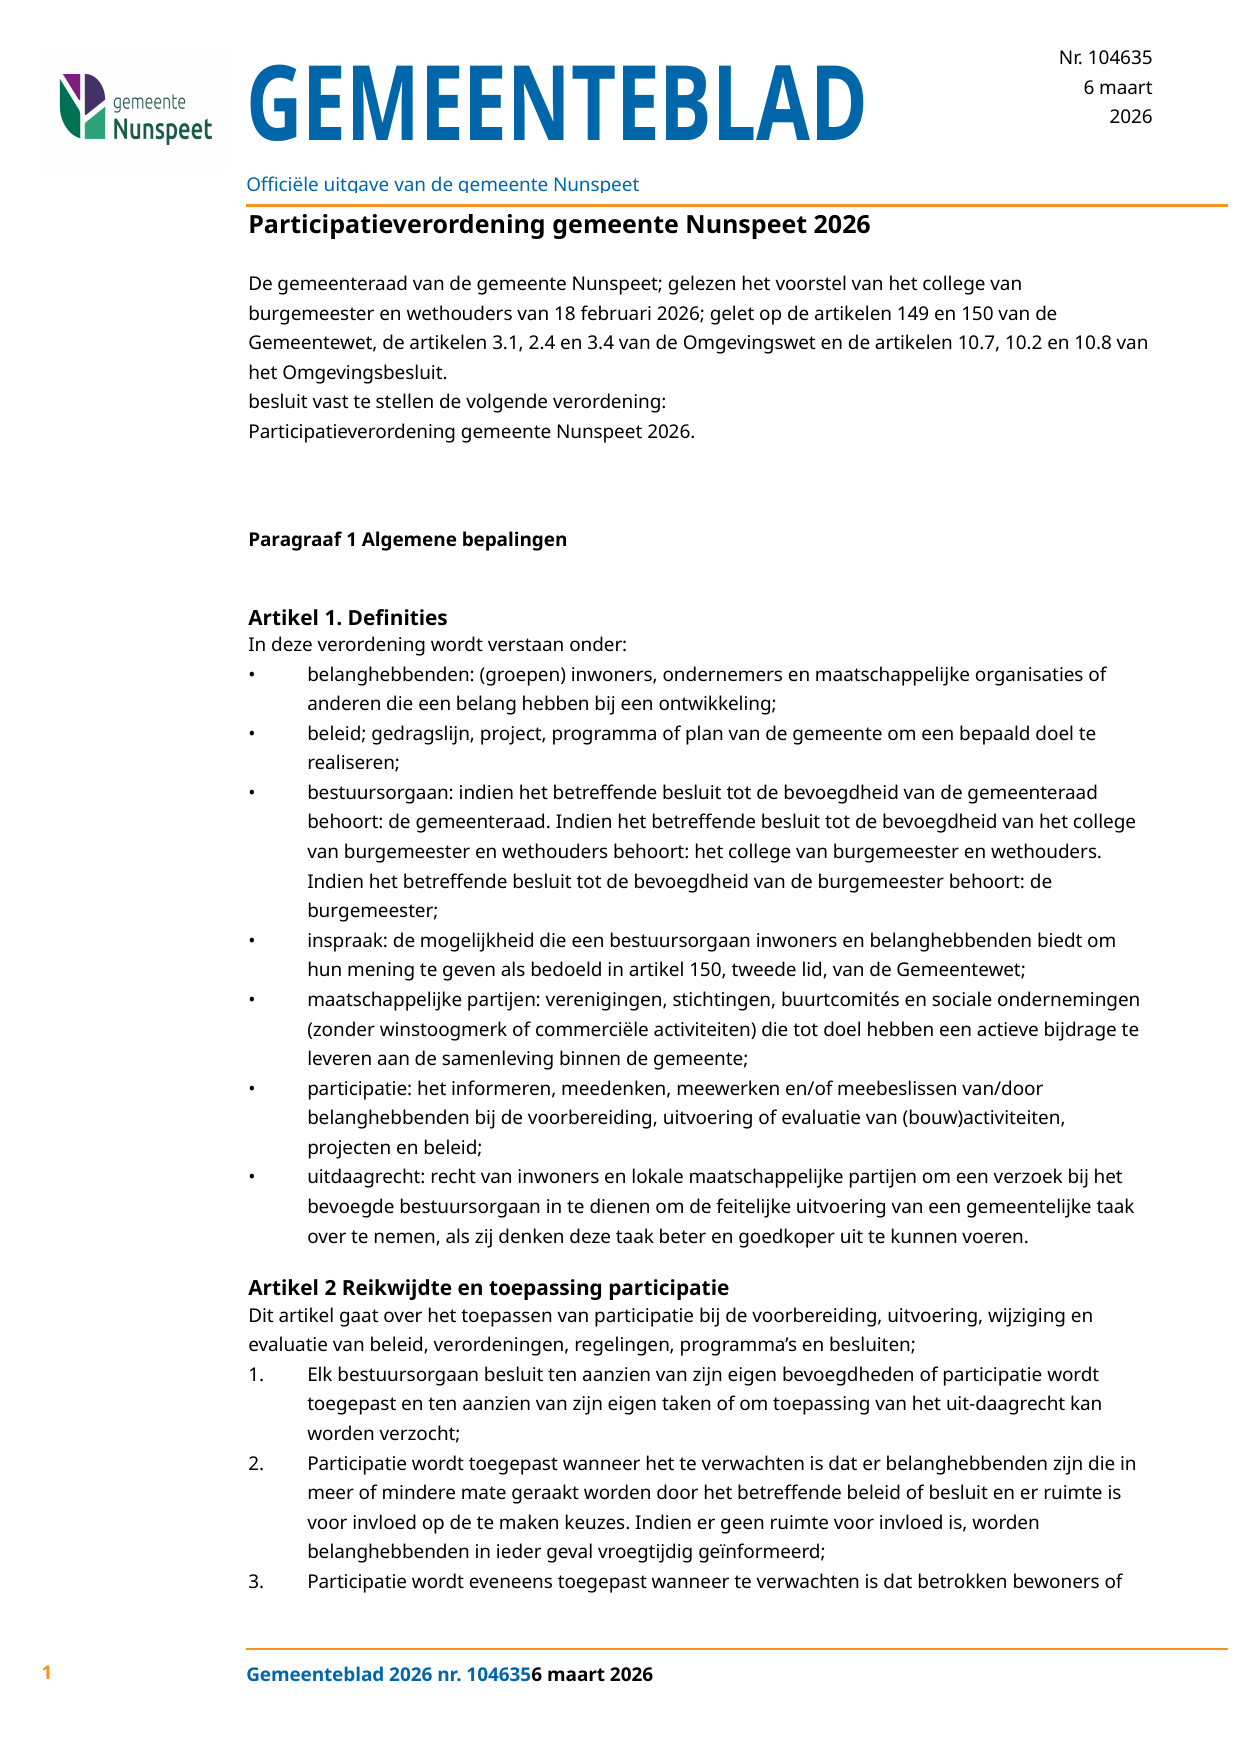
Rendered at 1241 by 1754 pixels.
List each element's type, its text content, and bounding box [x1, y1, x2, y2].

list beleid; gedragslijn, project, programma of plan van de gemeente om een bepaald doel te realiseren; [248, 720, 1152, 775]
list bestuursorgaan: indien het betreffende besluit tot de bevoegdheid van de gemeenteraad behoort: de gemeenteraad. Indien het betreffende besluit tot de bevoegdheid van het college van burgemeester en wethouders behoort: het college van burgemeester en wethouders. Indien het betreffende besluit tot de bevoegdheid van de burgemeester behoort: de burgemeester; [248, 779, 1152, 923]
list belanghebbenden: (groepen) inwoners, ondernemers en maatschappelijke organisaties of anderen die een belang hebben bij een ontwikkeling; [248, 661, 1152, 716]
text De gemeenteraad van de gemeente Nunspeet; gelezen het voorstel van het college van burgemeester en wethouders van 18 februari 2026; gelet op de artikelen 149 en 150 van de Gemeentewet, de artikelen 3.1, 2.4 en 3.4 van de Omgevingswet en de artikelen 10.7, 10.2 en 10.8 van het Omgevingsbesluit. [248, 270, 1152, 385]
text Artikel 1. Definities [248, 603, 1152, 631]
text Participatieverordening gemeente Nunspeet 2026 [248, 207, 1152, 241]
list Participatie wordt toegepast wanneer het te verwachten is dat er belanghebbenden zijn die in meer of mindere mate geraakt worden door het betreffende beleid of besluit en er ruimte is voor invloed op de te maken keuzes. Indien er geen ruimte voor invloed is, worden belanghebbenden in ieder geval vroegtijdig geïnformeerd; [248, 1450, 1152, 1564]
text Artikel 2 Reikwijdte en toepassing participatie [248, 1273, 1152, 1302]
text Dit artikel gaat over het toepassen van participatie bij de voorbereiding, uitvoering, wijziging en evaluatie van beleid, verordeningen, regelingen, programma’s en besluiten; [248, 1302, 1152, 1357]
list maatschappelijke partijen: verenigingen, stichtingen, buurtcomités en sociale ondernemingen (zonder winstoogmerk of commerciële activiteiten) die tot doel hebben een actieve bijdrage te leveren aan de samenleving binnen de gemeente; [248, 986, 1152, 1071]
text Paragraaf 1 Algemene bepalingen [248, 527, 1152, 552]
list inspraak: de mogelijkheid die een bestuursorgaan inwoners en belanghebbenden biedt om hun mening te geven als bedoeld in artikel 150, tweede lid, van de Gemeentewet; [248, 927, 1152, 982]
list participatie: het informeren, meedenken, meewerken en/of meebeslissen van/door belanghebbenden bij de voorbereiding, uitvoering of evaluatie van (bouw)activiteiten, projecten en beleid; [248, 1075, 1152, 1160]
list Participatie wordt eveneens toegepast wanneer te verwachten is dat betrokken bewoners of [248, 1568, 1152, 1594]
text Participatieverordening gemeente Nunspeet 2026. [248, 418, 1152, 444]
picture [41, 47, 231, 172]
list Elk bestuursorgaan besluit ten aanzien van zijn eigen bevoegdheden of participatie wordt toegepast en ten aanzien van zijn eigen taken of om toepassing van het uit-daagrecht kan worden verzocht; [248, 1361, 1152, 1446]
text besluit vast te stellen de volgende verordening: [248, 389, 1152, 414]
list uitdaagrecht: recht van inwoners en lokale maatschappelijke partijen om een verzoek bij het bevoegde bestuursorgaan in te dienen om de feitelijke uitvoering van een gemeentelijke taak over te nemen, als zij denken deze taak beter en goedkoper uit te kunnen voeren. [248, 1164, 1152, 1249]
text In deze verordening wordt verstaan onder: [248, 631, 1152, 657]
